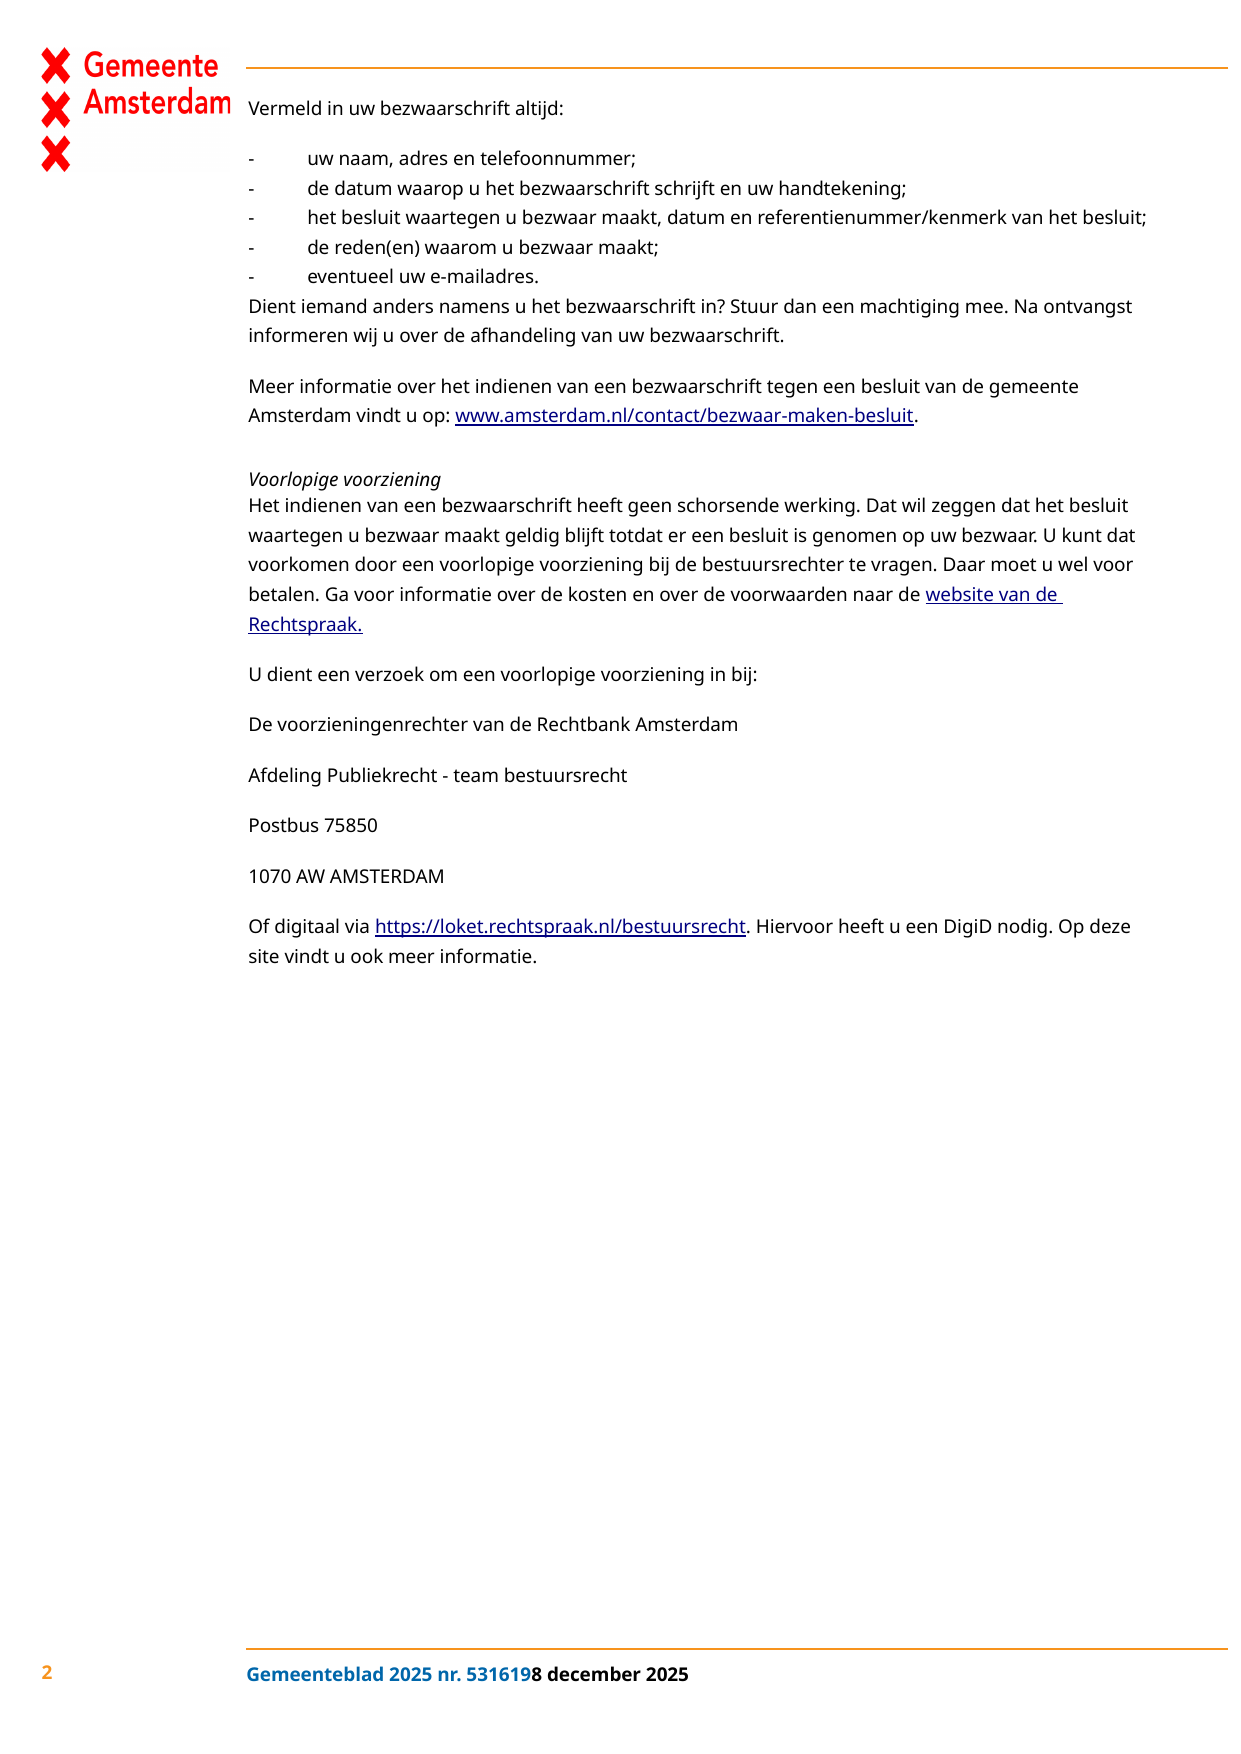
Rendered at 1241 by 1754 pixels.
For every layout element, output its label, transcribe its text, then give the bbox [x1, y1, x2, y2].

text Postbus 75850 [248, 812, 1152, 838]
list eventueel uw e-mailadres. [248, 263, 1152, 289]
text Vermeld in uw bezwaarschrift altijd: [248, 95, 1152, 121]
text Afdeling Publiekrecht - team bestuursrecht [248, 762, 1152, 788]
text U dient een verzoek om een voorlopige voorziening in bij: [248, 661, 1152, 687]
list het besluit waartegen u bezwaar maakt, datum en referentienummer/kenmerk van het besluit; [248, 204, 1152, 230]
list de reden(en) waarom u bezwaar maakt; [248, 234, 1152, 260]
text Voorlopige voorziening [248, 467, 1152, 492]
text Of digitaal via https://loket.rechtspraak.nl/bestuursrecht. Hiervoor heeft u een DigiD nodig. Op deze site vindt u ook meer informatie. [248, 913, 1152, 968]
list de datum waarop u het bezwaarschrift schrijft en uw handtekening; [248, 175, 1152, 201]
text De voorzieningenrechter van de Rechtbank Amsterdam [248, 712, 1152, 737]
list uw naam, adres en telefoonnummer; [248, 145, 1152, 171]
text 1070 AW AMSTERDAM [248, 863, 1152, 888]
text Het indienen van een bezwaarschrift heeft geen schorsende werking. Dat wil zeggen dat het besluit waartegen u bezwaar maakt geldig blijft totdat er een besluit is genomen op uw bezwaar. U kunt dat voorkomen door een voorlopige voorziening bij de bestuursrechter te vragen. Daar moet u wel voor betalen. Ga voor informatie over de kosten en over de voorwaarden naar de website van de Rechtspraak. [248, 492, 1152, 636]
text Dient iemand anders namens u het bezwaarschrift in? Stuur dan een machtiging mee. Na ontvangst informeren wij u over de afhandeling van uw bezwaarschrift. [248, 293, 1152, 348]
text Meer informatie over het indienen van een bezwaarschrift tegen een besluit van de gemeente Amsterdam vindt u op: www.amsterdam.nl/contact/bezwaar-maken-besluit. [248, 373, 1152, 428]
picture [41, 47, 231, 172]
